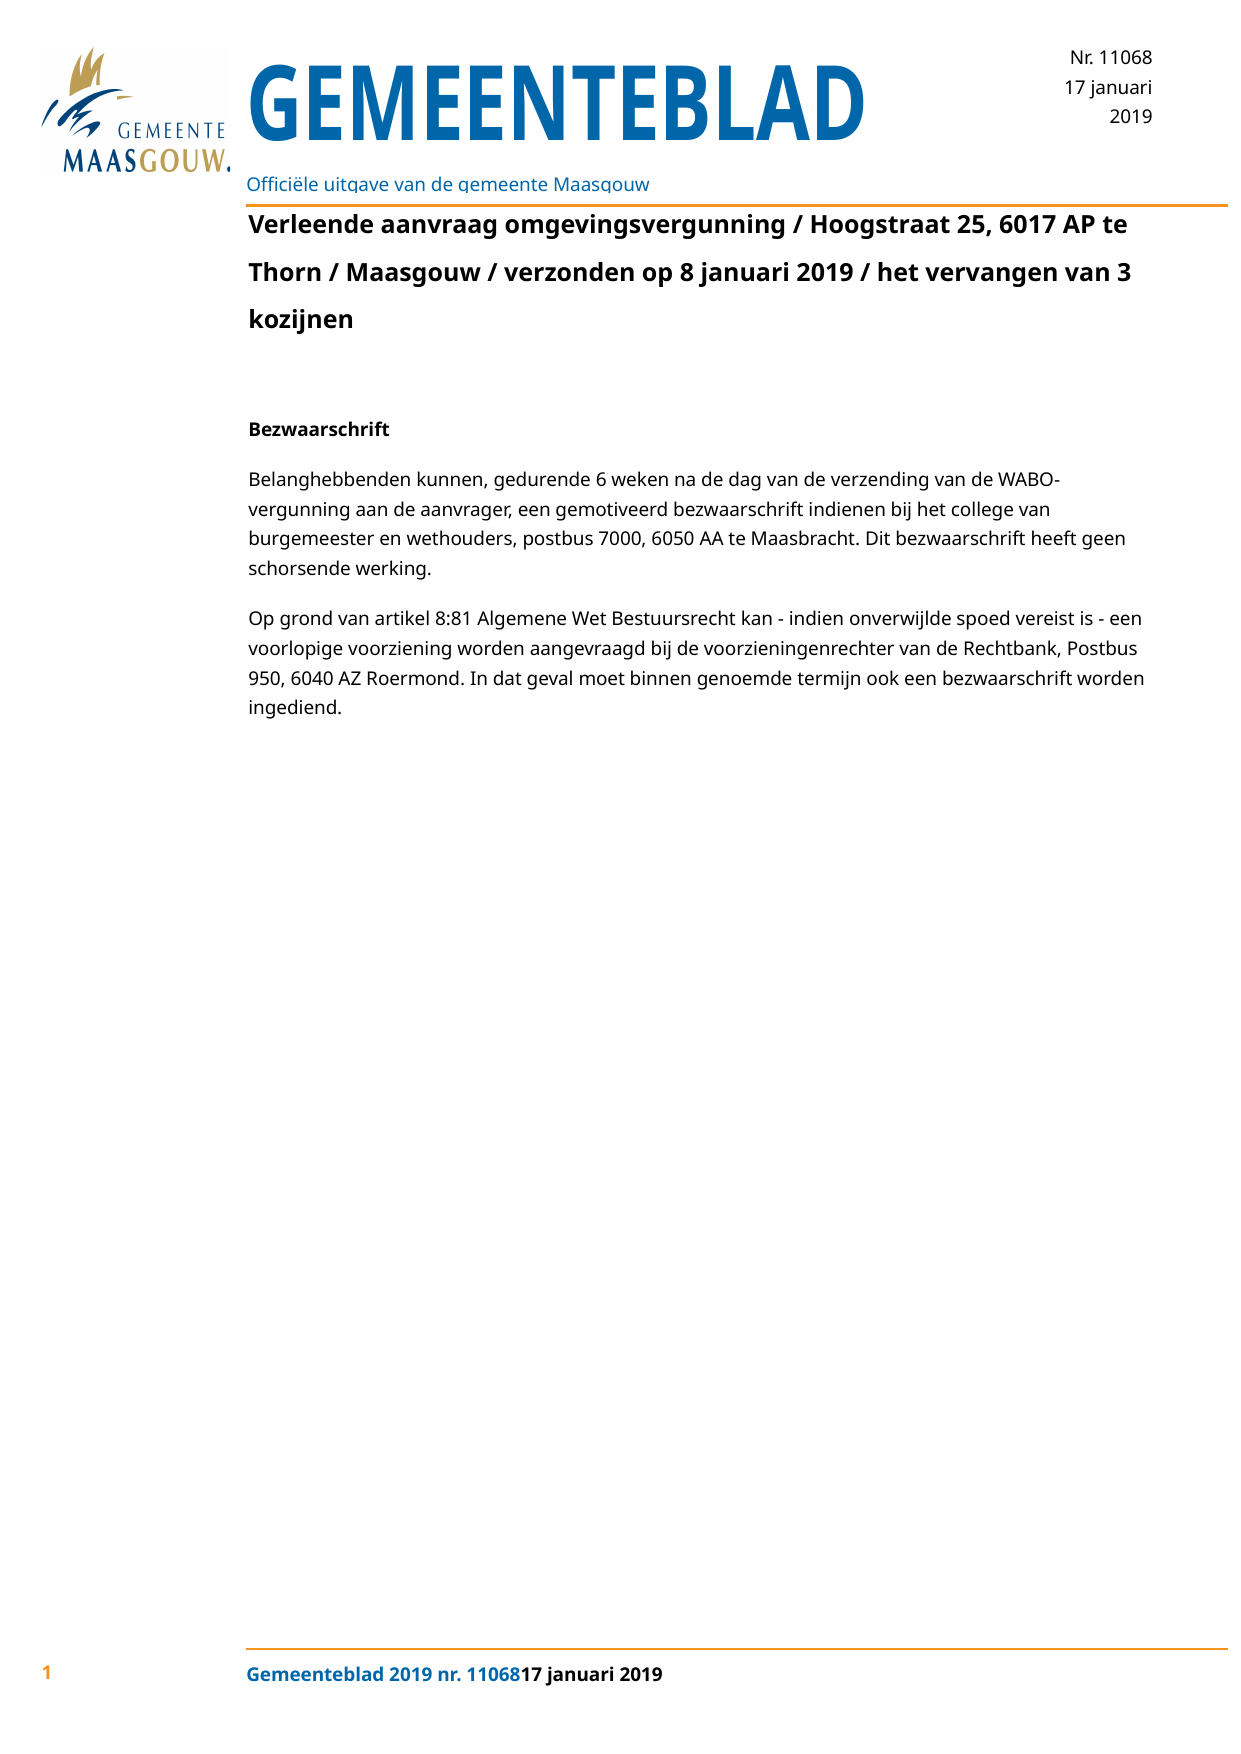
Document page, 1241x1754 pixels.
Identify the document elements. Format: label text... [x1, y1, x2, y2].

text Bezwaarschrift [248, 416, 1152, 442]
picture [41, 47, 231, 172]
text Belanghebbenden kunnen, gedurende 6 weken na de dag van de verzending van de WABO-vergunning aan de aanvrager, een gemotiveerd bezwaarschrift indienen bij het college van burgemeester en wethouders, postbus 7000, 6050 AA te Maasbracht. Dit bezwaarschrift heeft geen schorsende werking. [248, 466, 1152, 581]
text Verleende aanvraag omgevingsvergunning / Hoogstraat 25, 6017 AP te Thorn / Maasgouw / verzonden op 8 januari 2019 / het vervangen van 3 kozijnen [248, 207, 1152, 336]
text Op grond van artikel 8:81 Algemene Wet Bestuursrecht kan - indien onverwijlde spoed vereist is - een voorlopige voorziening worden aangevraagd bij de voorzieningenrechter van de Rechtbank, Postbus 950, 6040 AZ Roermond. In dat geval moet binnen genoemde termijn ook een bezwaarschrift worden ingediend. [248, 606, 1152, 720]
